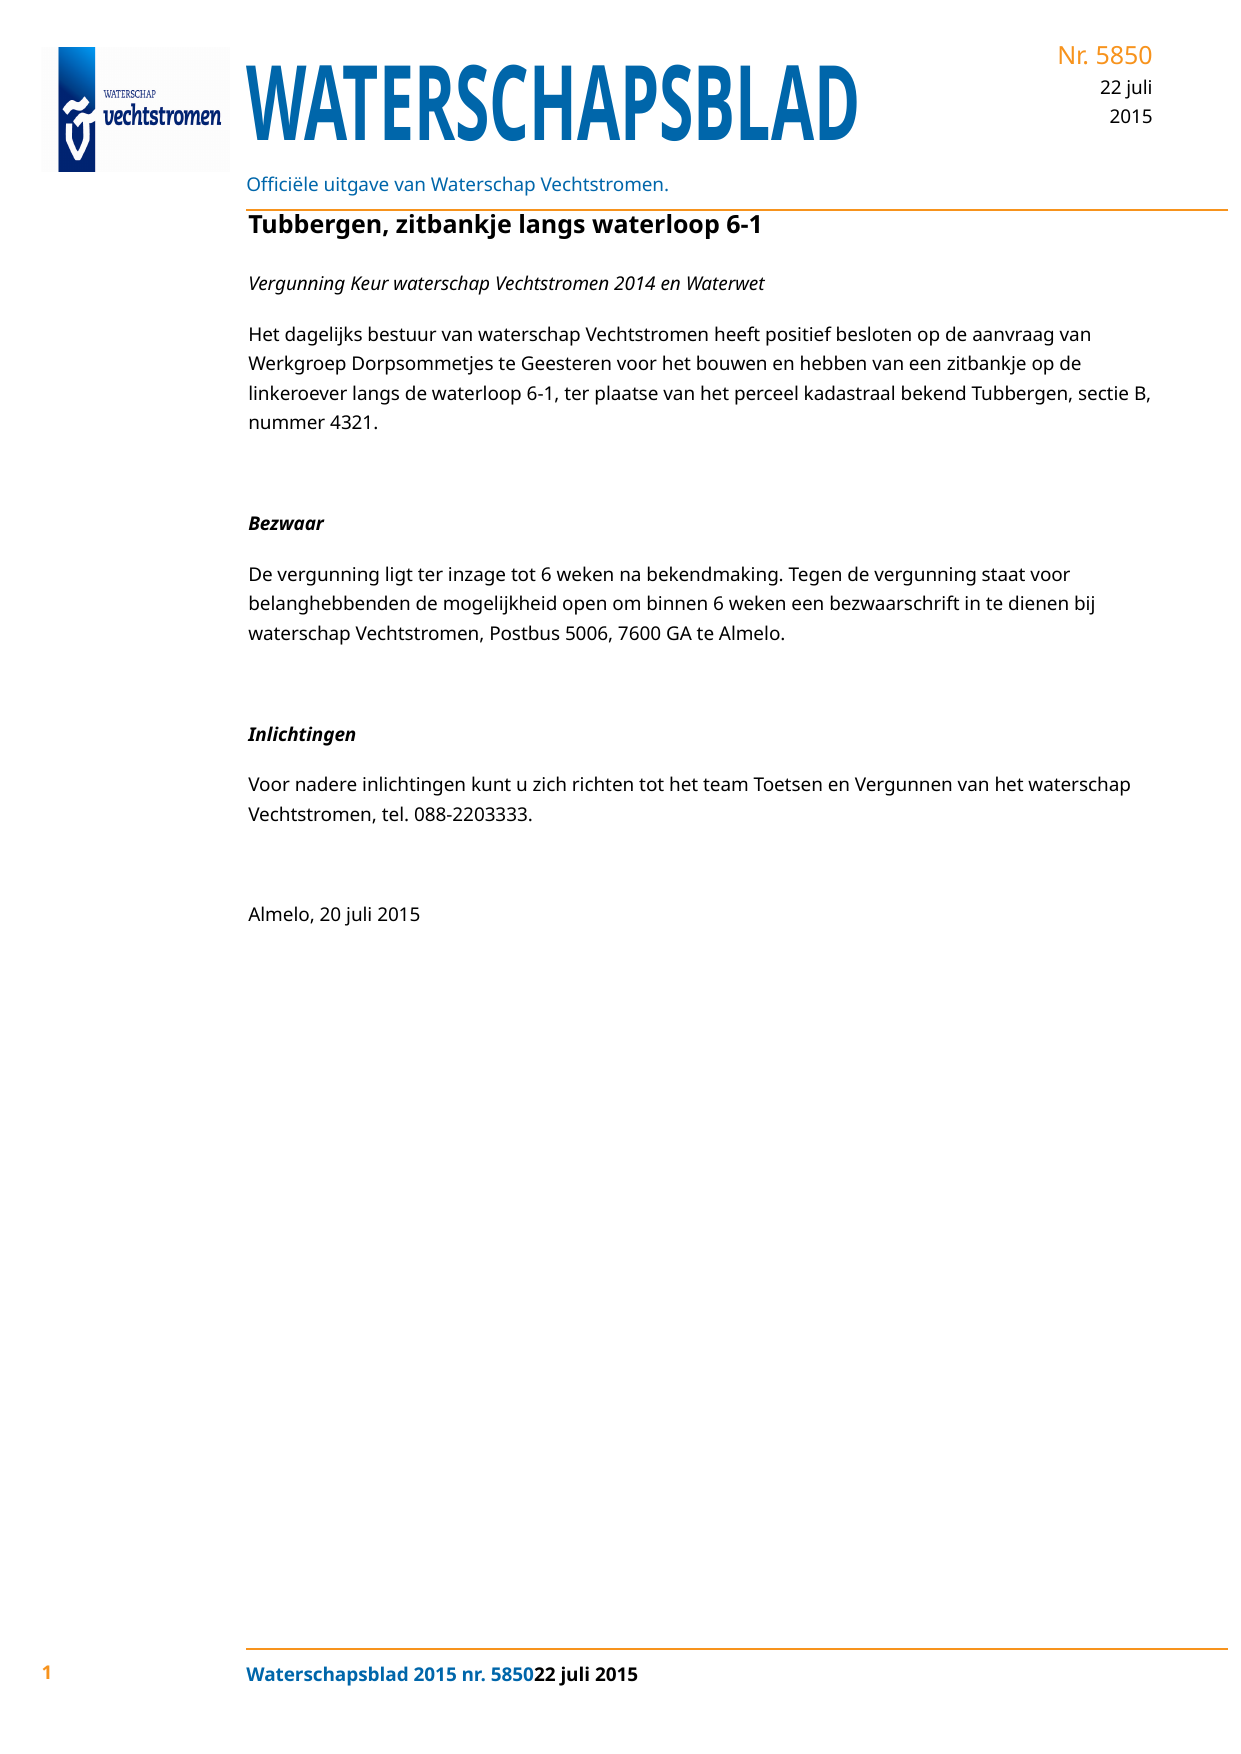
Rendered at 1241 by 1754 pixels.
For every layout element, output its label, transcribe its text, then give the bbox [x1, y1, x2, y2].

text Tubbergen, zitbankje langs waterloop 6-1 [248, 211, 1152, 241]
text Bezwaar [248, 510, 1152, 536]
text De vergunning ligt ter inzage tot 6 weken na bekendmaking. Tegen de vergunning staat voor belanghebbenden de mogelijkheid open om binnen 6 weken een bezwaarschrift in te dienen bij waterschap Vechtstromen, Postbus 5006, 7600 GA te Almelo. [248, 561, 1152, 646]
text Voor nadere inlichtingen kunt u zich richten tot het team Toetsen en Vergunnen van het waterschap Vechtstromen, tel. 088-2203333. [248, 771, 1152, 826]
text Het dagelijks bestuur van waterschap Vechtstromen heeft positief besloten op de aanvraag van Werkgroep Dorpsommetjes te Geesteren voor het bouwen en hebben van een zitbankje op de linkeroever langs de waterloop 6-1, ter plaatse van het perceel kadastraal bekend Tubbergen, sectie B, nummer 4321. [248, 321, 1152, 435]
text Vergunning Keur waterschap Vechtstromen 2014 en Waterwet [248, 270, 1152, 296]
text Almelo, 20 juli 2015 [248, 902, 1152, 927]
picture [41, 47, 231, 172]
text Inlichtingen [248, 721, 1152, 746]
